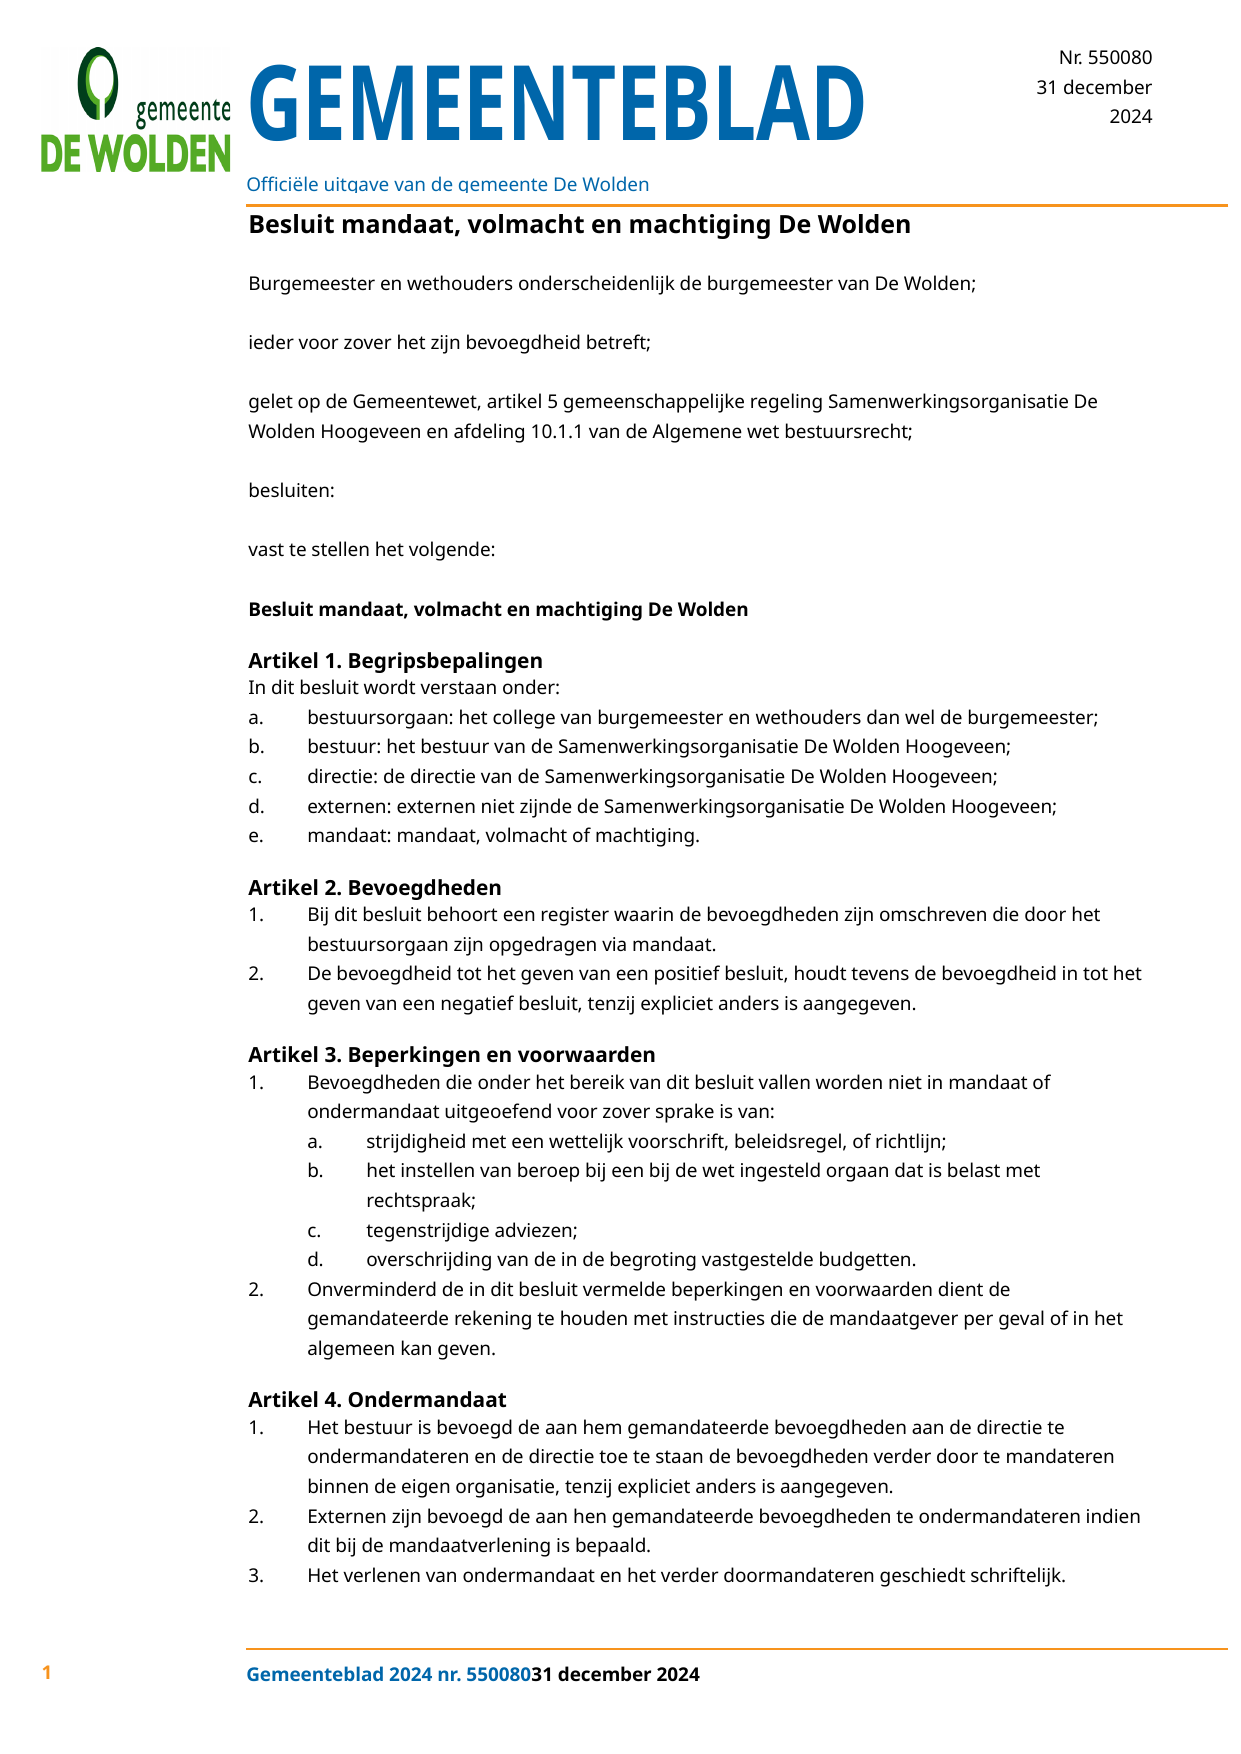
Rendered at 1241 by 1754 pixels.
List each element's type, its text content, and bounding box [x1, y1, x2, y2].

text Artikel 4. Ondermandaat [248, 1386, 1152, 1414]
list directie: de directie van de Samenwerkingsorganisatie De Wolden Hoogeveen; [248, 763, 1152, 789]
text gelet op de Gemeentewet, artikel 5 gemeenschappelijke regeling Samenwerkingsorganisatie De Wolden Hoogeveen en afdeling 10.1.1 van de Algemene wet bestuursrecht; [248, 389, 1152, 444]
list externen: externen niet zijnde de Samenwerkingsorganisatie De Wolden Hoogeveen; [248, 793, 1152, 819]
list Bevoegdheden die onder het bereik van dit besluit vallen worden niet in mandaat of ondermandaat uitgeoefend voor zover sprake is van: [248, 1069, 1152, 1124]
text Besluit mandaat, volmacht en machtiging De Wolden [248, 596, 1152, 621]
text besluiten: [248, 477, 1152, 503]
list Bij dit besluit behoort een register waarin de bevoegdheden zijn omschreven die door het bestuursorgaan zijn opgedragen via mandaat. [248, 901, 1152, 957]
list Externen zijn bevoegd de aan hen gemandateerde bevoegdheden te ondermandateren indien dit bij de mandaatverlening is bepaald. [248, 1503, 1152, 1558]
list overschrijding van de in de begroting vastgestelde budgetten. [307, 1246, 1152, 1272]
list bestuursorgaan: het college van burgemeester en wethouders dan wel de burgemeester; [248, 704, 1152, 730]
text Besluit mandaat, volmacht en machtiging De Wolden [248, 207, 1152, 241]
text Artikel 1. Begripsbepalingen [248, 646, 1152, 674]
text Artikel 3. Beperkingen en voorwaarden [248, 1041, 1152, 1069]
list mandaat: mandaat, volmacht of machtiging. [248, 822, 1152, 848]
picture [41, 47, 231, 172]
list strijdigheid met een wettelijk voorschrift, beleidsregel, of richtlijn; [307, 1128, 1152, 1154]
list Het verlenen van ondermandaat en het verder doormandateren geschiedt schriftelijk. [248, 1562, 1152, 1588]
list De bevoegdheid tot het geven van een positief besluit, houdt tevens de bevoegdheid in tot het geven van een negatief besluit, tenzij expliciet anders is aangegeven. [248, 961, 1152, 1016]
text ieder voor zover het zijn bevoegdheid betreft; [248, 329, 1152, 355]
text In dit besluit wordt verstaan onder: [248, 674, 1152, 700]
text Burgemeester en wethouders onderscheidenlijk de burgemeester van De Wolden; [248, 270, 1152, 296]
list het instellen van beroep bij een bij de wet ingesteld orgaan dat is belast met rechtspraak; [307, 1158, 1152, 1213]
text Artikel 2. Bevoegdheden [248, 873, 1152, 901]
text vast te stellen het volgende: [248, 537, 1152, 562]
list Het bestuur is bevoegd de aan hem gemandateerde bevoegdheden aan de directie te ondermandateren en de directie toe te staan de bevoegdheden verder door te mandateren binnen de eigen organisatie, tenzij expliciet anders is aangegeven. [248, 1414, 1152, 1499]
list Onverminderd de in dit besluit vermelde beperkingen en voorwaarden dient de gemandateerde rekening te houden met instructies die de mandaatgever per geval of in het algemeen kan geven. [248, 1276, 1152, 1361]
list tegenstrijdige adviezen; [307, 1217, 1152, 1243]
list bestuur: het bestuur van de Samenwerkingsorganisatie De Wolden Hoogeveen; [248, 734, 1152, 759]
